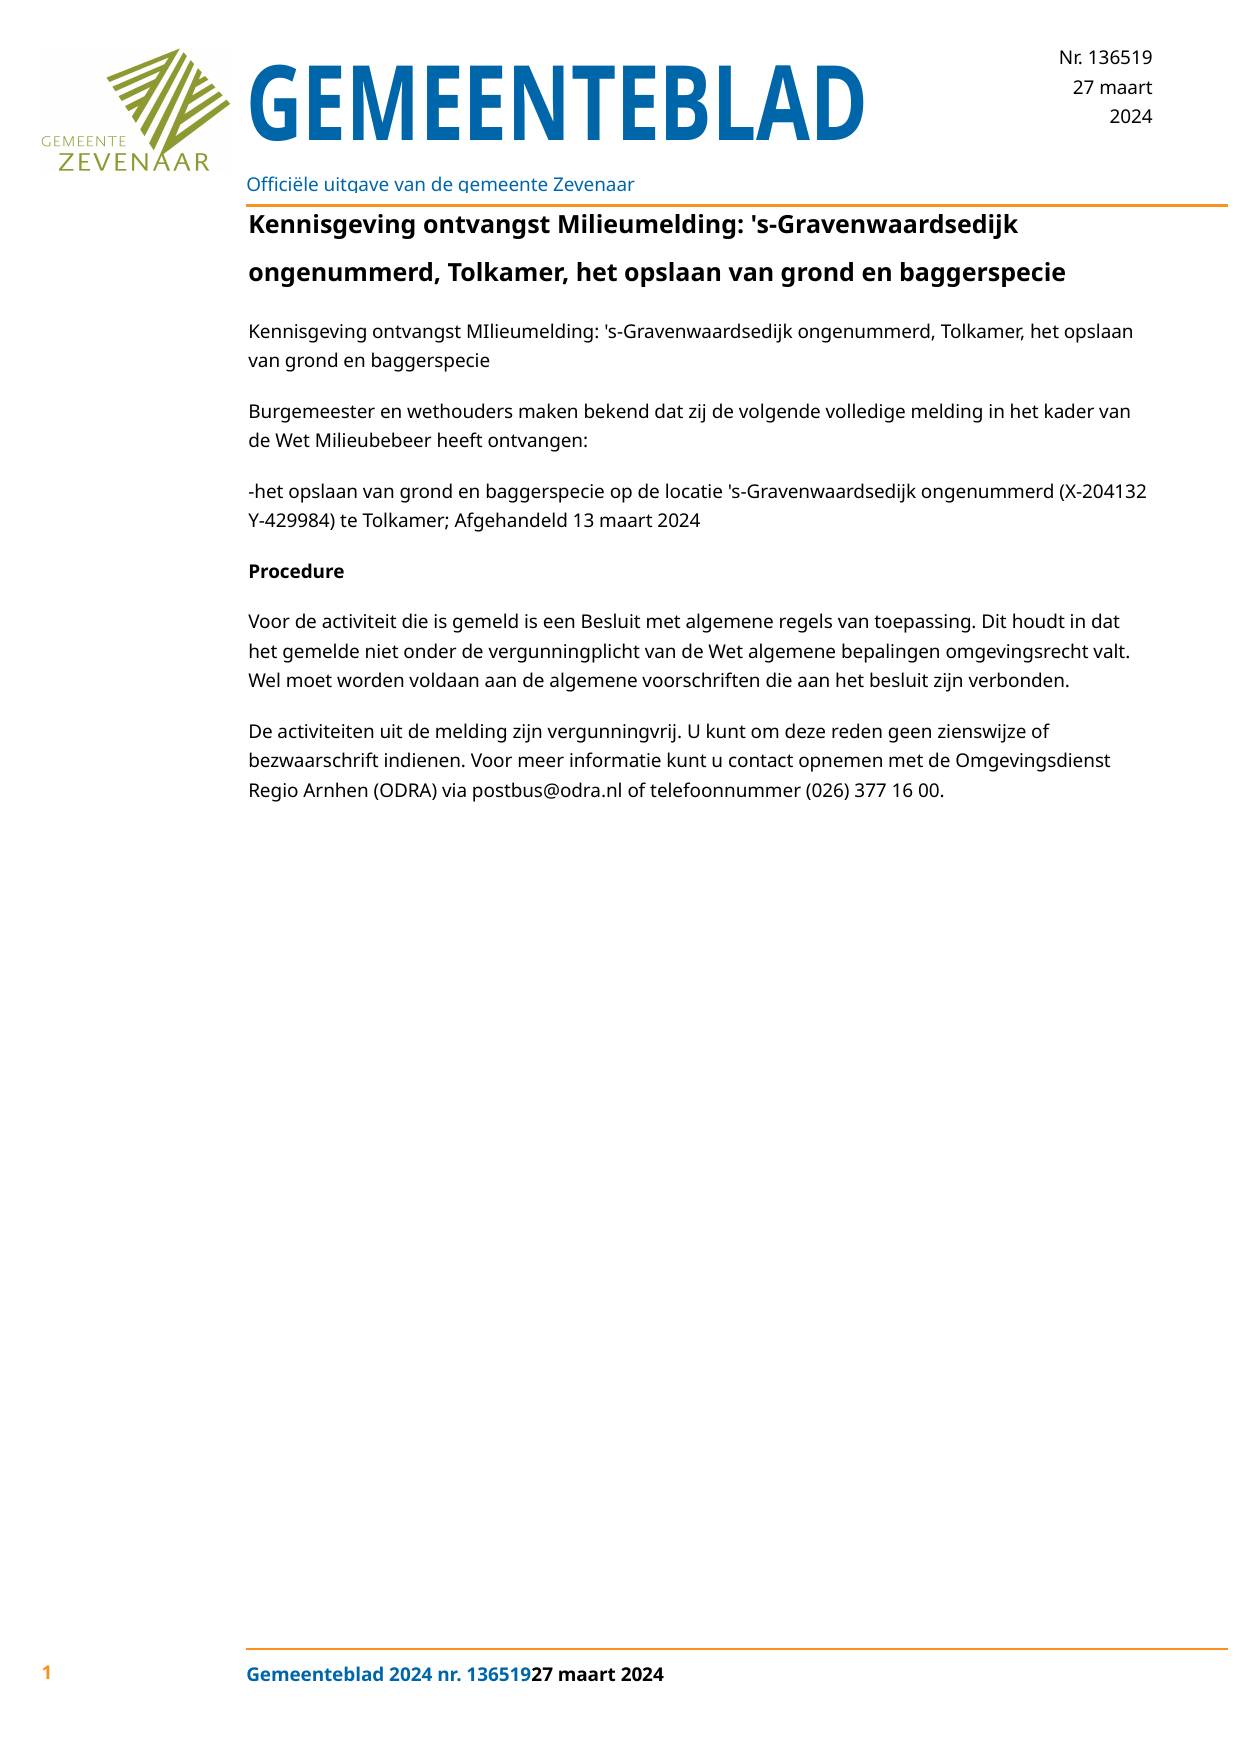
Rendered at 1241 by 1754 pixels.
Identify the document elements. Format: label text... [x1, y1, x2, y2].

text Burgemeester en wethouders maken bekend dat zij de volgende volledige melding in het kader van de Wet Milieubebeer heeft ontvangen: [248, 398, 1152, 453]
text Procedure [248, 558, 1152, 584]
text Kennisgeving ontvangst Milieumelding: 's-Gravenwaardsedijk ongenummerd, Tolkamer, het opslaan van grond en baggerspecie [248, 207, 1152, 288]
text Kennisgeving ontvangst MIlieumelding: 's-Gravenwaardsedijk ongenummerd, Tolkamer, het opslaan van grond en baggerspecie [248, 318, 1152, 373]
text Voor de activiteit die is gemeld is een Besluit met algemene regels van toepassing. Dit houdt in dat het gemelde niet onder de vergunningplicht van de Wet algemene bepalingen omgevingsrecht valt. Wel moet worden voldaan aan de algemene voorschriften die aan het besluit zijn verbonden. [248, 608, 1152, 693]
text De activiteiten uit de melding zijn vergunningvrij. U kunt om deze reden geen zienswijze of bezwaarschrift indienen. Voor meer informatie kunt u contact opnemen met de Omgevingsdienst Regio Arnhen (ODRA) via postbus@odra.nl of telefoonnummer (026) 377 16 00. [248, 718, 1152, 803]
picture [41, 47, 231, 172]
text -het opslaan van grond en baggerspecie op de locatie 's-Gravenwaardsedijk ongenummerd (X-204132 Y-429984) te Tolkamer; Afgehandeld 13 maart 2024 [248, 478, 1152, 533]
